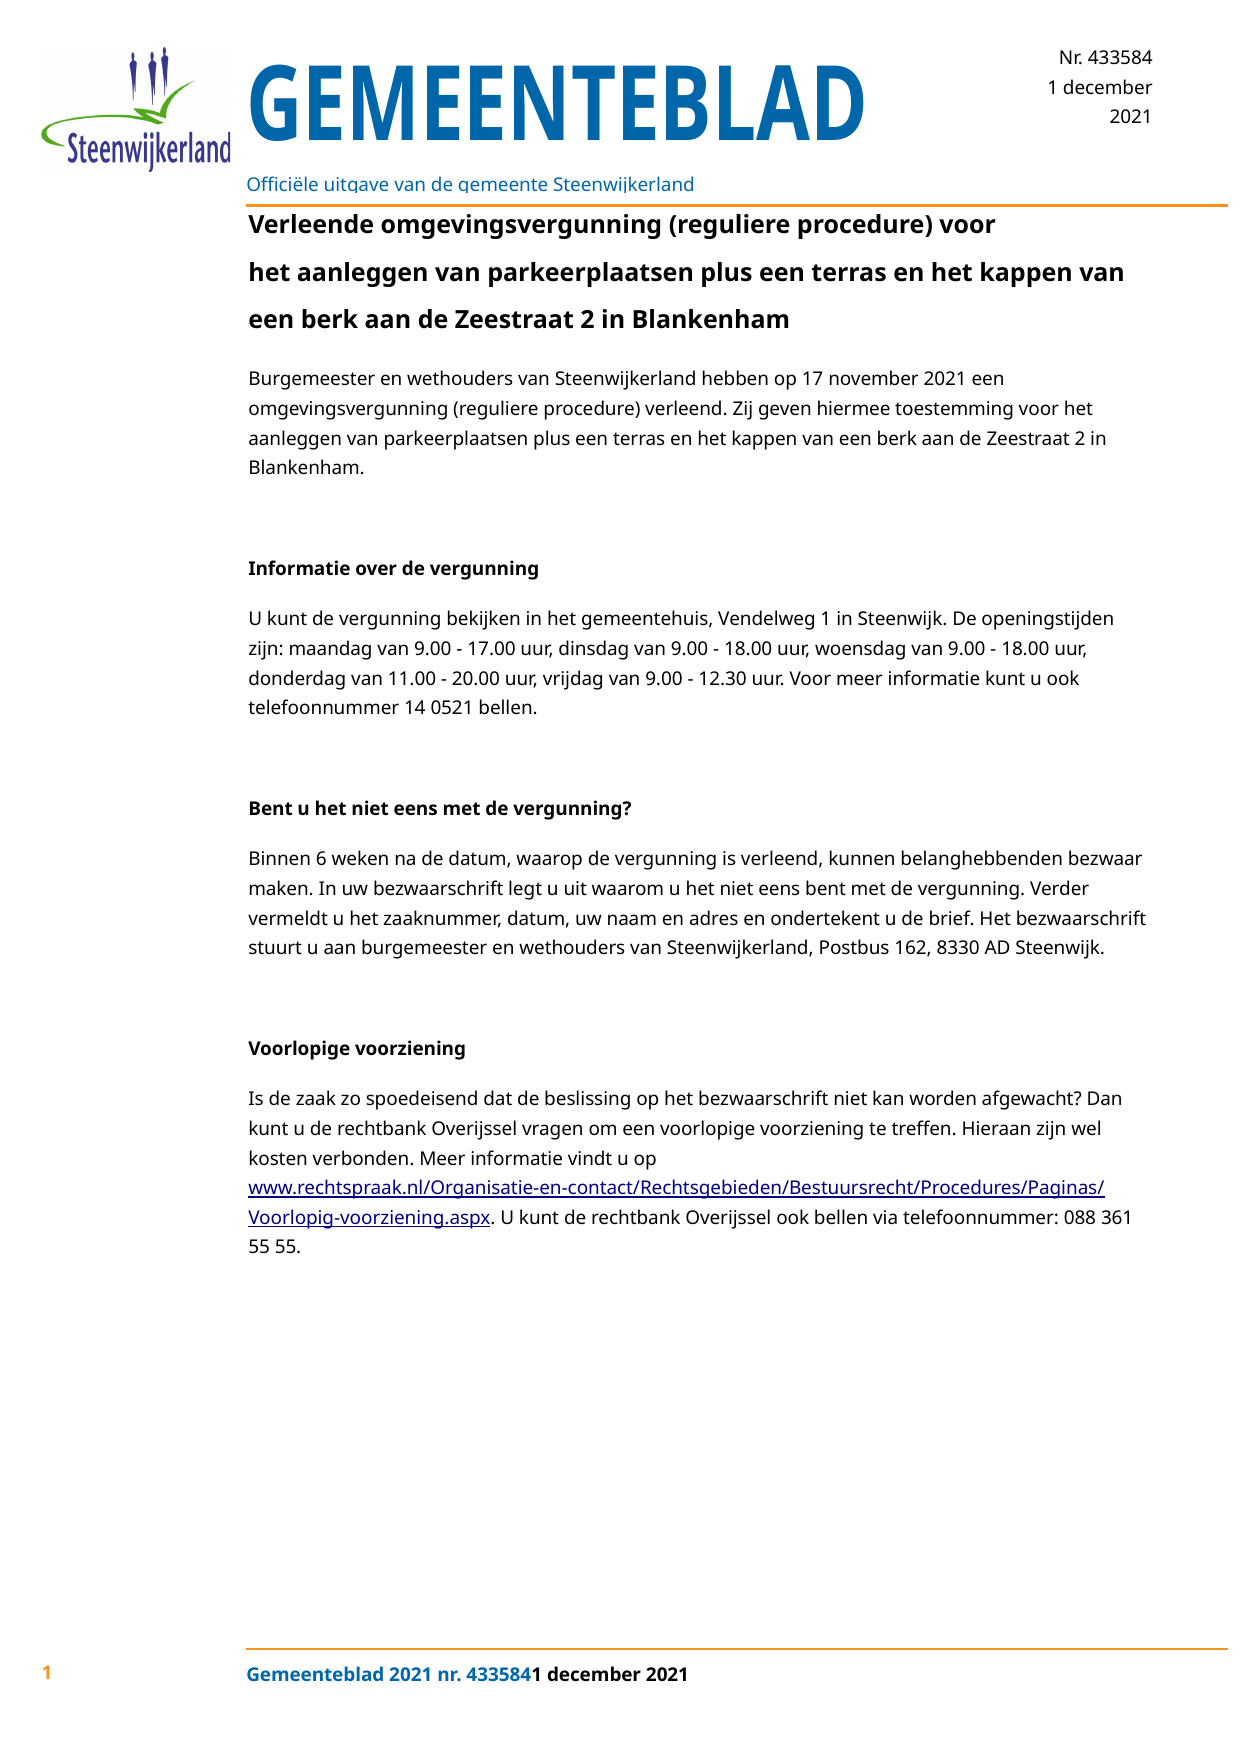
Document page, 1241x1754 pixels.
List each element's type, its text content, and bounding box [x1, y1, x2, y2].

text Is de zaak zo spoedeisend dat de beslissing op het bezwaarschrift niet kan worden afgewacht? Dan kunt u de rechtbank Overijssel vragen om een voorlopige voorziening te treffen. Hieraan zijn wel kosten verbonden. Meer informatie vindt u op www.rechtspraak.nl/Organisatie-en-contact/Rechtsgebieden/Bestuursrecht/Procedures/Paginas/Voorlopig-voorziening.aspx. U kunt de rechtbank Overijssel ook bellen via telefoonnummer: 088 361 55 55. [248, 1086, 1152, 1259]
text Bent u het niet eens met de vergunning? [248, 795, 1152, 821]
text Voorlopige voorziening [248, 1035, 1152, 1061]
text Burgemeester en wethouders van Steenwijkerland hebben op 17 november 2021 een omgevingsvergunning (reguliere procedure) verleend. Zij geven hiermee toestemming voor het aanleggen van parkeerplaatsen plus een terras en het kappen van een berk aan de Zeestraat 2 in Blankenham. [248, 366, 1152, 480]
picture [41, 47, 231, 172]
text Binnen 6 weken na de datum, waarop de vergunning is verleend, kunnen belanghebbenden bezwaar maken. In uw bezwaarschrift legt u uit waarom u het niet eens bent met de vergunning. Verder vermeldt u het zaaknummer, datum, uw naam en adres en ondertekent u de brief. Het bezwaarschrift stuurt u aan burgemeester en wethouders van Steenwijkerland, Postbus 162, 8330 AD Steenwijk. [248, 846, 1152, 960]
text Informatie over de vergunning [248, 555, 1152, 581]
text Verleende omgevingsvergunning (reguliere procedure) voor het aanleggen van parkeerplaatsen plus een terras en het kappen van een berk aan de Zeestraat 2 in Blankenham [248, 207, 1152, 336]
text U kunt de vergunning bekijken in het gemeentehuis, Vendelweg 1 in Steenwijk. De openingstijden zijn: maandag van 9.00 - 17.00 uur, dinsdag van 9.00 - 18.00 uur, woensdag van 9.00 - 18.00 uur, donderdag van 11.00 - 20.00 uur, vrijdag van 9.00 - 12.30 uur. Voor meer informatie kunt u ook telefoonnummer 14 0521 bellen. [248, 606, 1152, 720]
